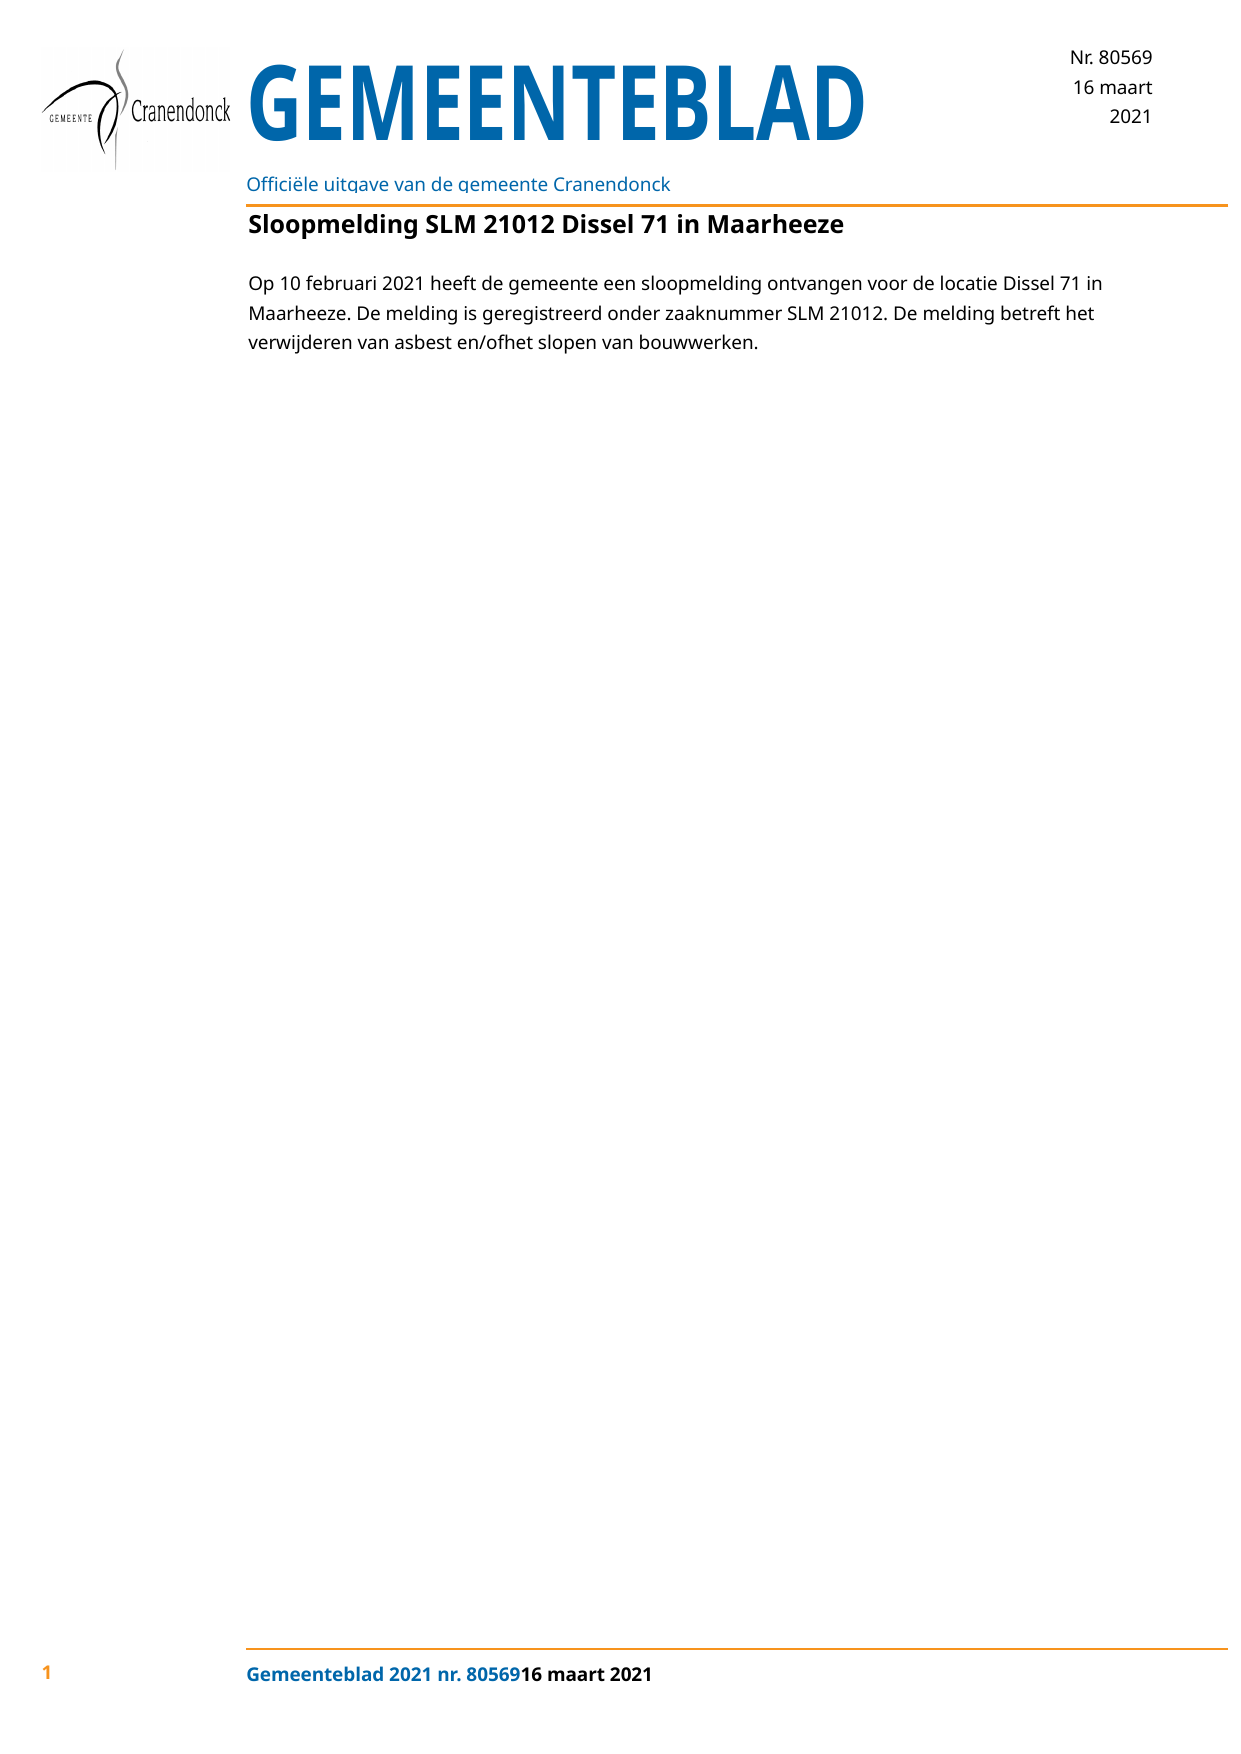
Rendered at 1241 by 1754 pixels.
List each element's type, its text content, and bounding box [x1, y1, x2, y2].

text Sloopmelding SLM 21012 Dissel 71 in Maarheeze [248, 207, 1152, 241]
picture [41, 47, 231, 172]
text Op 10 februari 2021 heeft de gemeente een sloopmelding ontvangen voor de locatie Dissel 71 in Maarheeze. De melding is geregistreerd onder zaaknummer SLM 21012. De melding betreft het verwijderen van asbest en/ofhet slopen van bouwwerken. [248, 270, 1152, 355]
